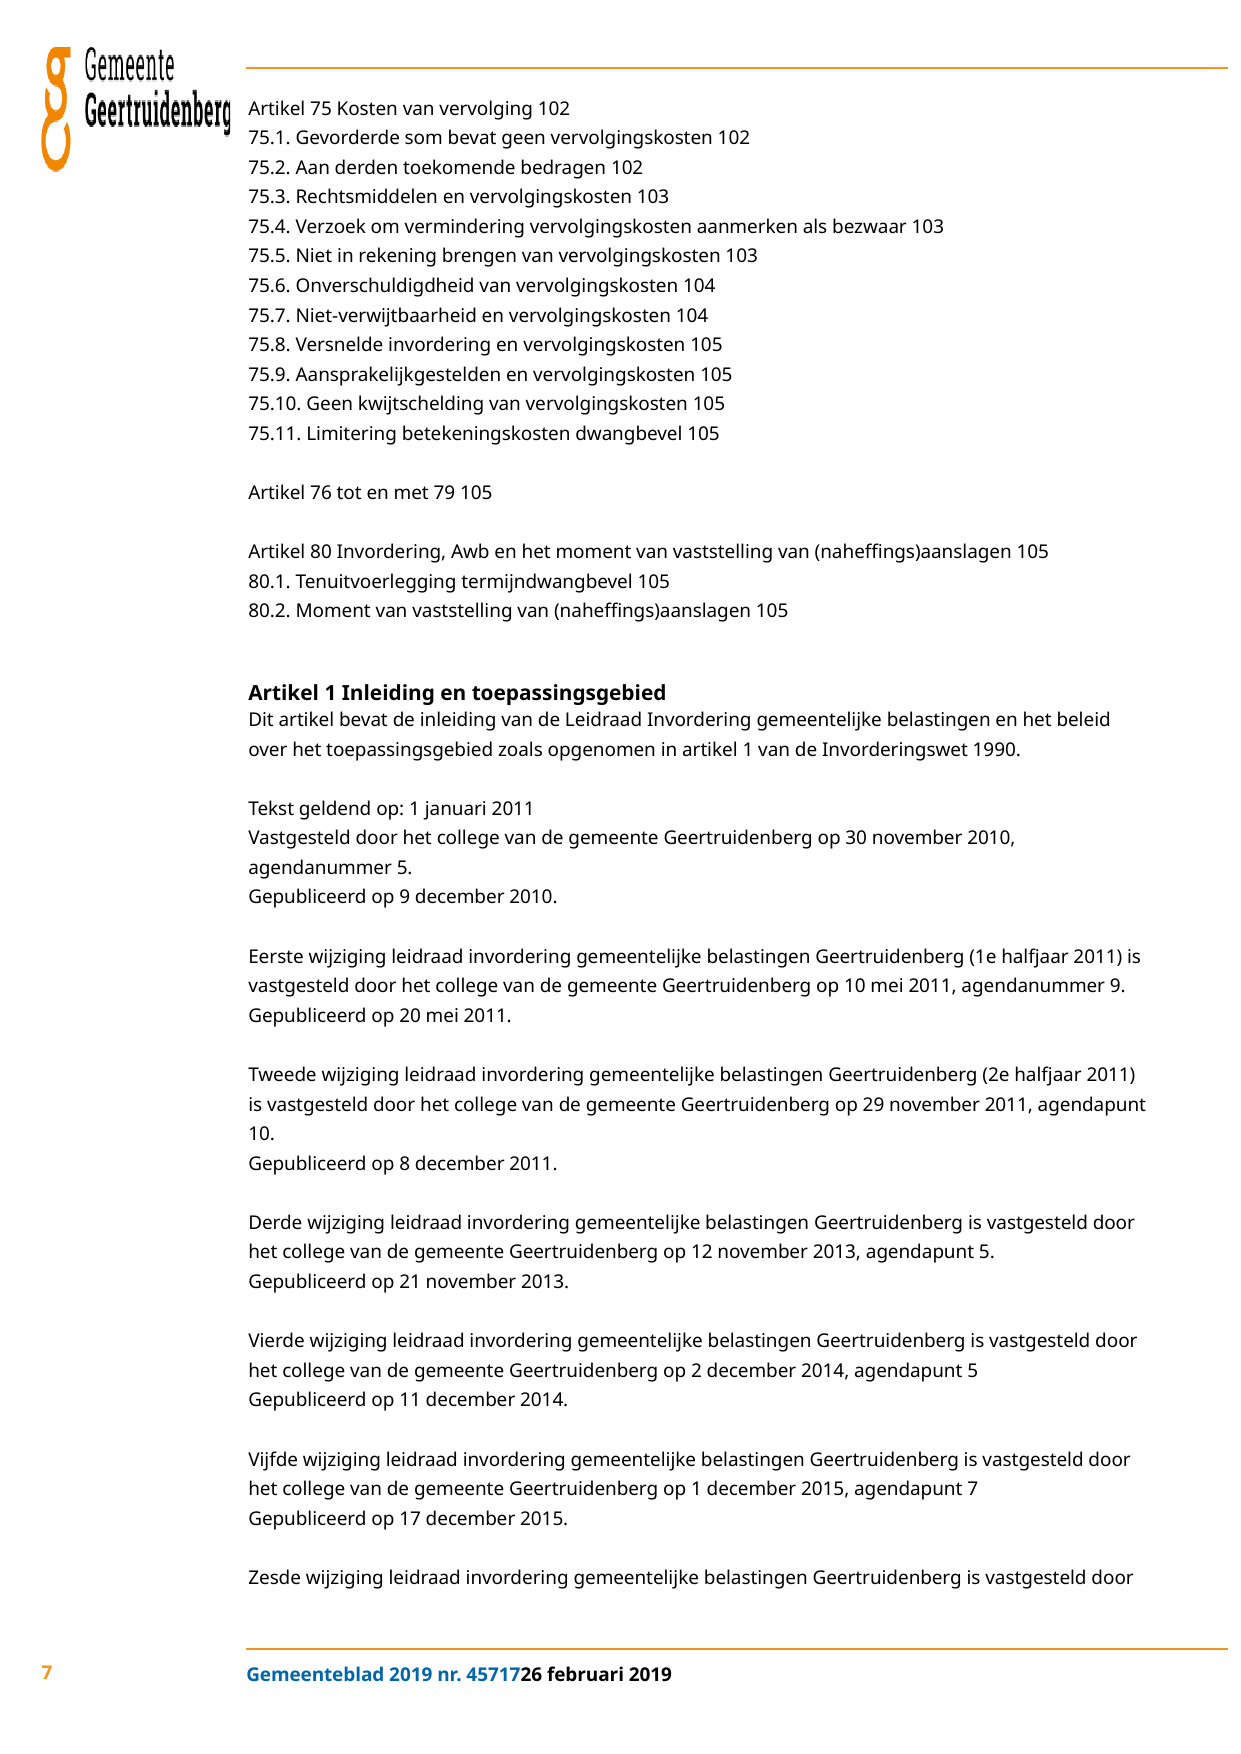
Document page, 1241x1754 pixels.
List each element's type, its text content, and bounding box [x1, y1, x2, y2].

text 75.2. Aan derden toekomende bedragen 102 [248, 154, 1152, 180]
text Zesde wijziging leidraad invordering gemeentelijke belastingen Geertruidenberg is vastgesteld door [248, 1564, 1152, 1590]
text Gepubliceerd op 21 november 2013. [248, 1268, 1152, 1294]
text Gepubliceerd op 8 december 2011. [248, 1150, 1152, 1176]
text 75.7. Niet-verwijtbaarheid en vervolgingskosten 104 [248, 302, 1152, 328]
text 75.11. Limitering betekeningskosten dwangbevel 105 [248, 420, 1152, 446]
picture [41, 47, 231, 172]
text 80.1. Tenuitvoerlegging termijndwangbevel 105 [248, 568, 1152, 594]
text Gepubliceerd op 20 mei 2011. [248, 1002, 1152, 1028]
text Tweede wijziging leidraad invordering gemeentelijke belastingen Geertruidenberg (2e halfjaar 2011) is vastgesteld door het college van de gemeente Geertruidenberg op 29 november 2011, agendapunt 10. [248, 1061, 1152, 1146]
text 80.2. Moment van vaststelling van (naheffings)aanslagen 105 [248, 598, 1152, 623]
text Derde wijziging leidraad invordering gemeentelijke belastingen Geertruidenberg is vastgesteld door het college van de gemeente Geertruidenberg op 12 november 2013, agendapunt 5. [248, 1209, 1152, 1264]
text Vastgesteld door het college van de gemeente Geertruidenberg op 30 november 2010, agendanummer 5. [248, 824, 1152, 880]
text Gepubliceerd op 9 december 2010. [248, 884, 1152, 909]
text 75.3. Rechtsmiddelen en vervolgingskosten 103 [248, 183, 1152, 209]
text Dit artikel bevat de inleiding van de Leidraad Invordering gemeentelijke belastingen en het beleid over het toepassingsgebied zoals opgenomen in artikel 1 van de Invorderingswet 1990. [248, 706, 1152, 761]
text Eerste wijziging leidraad invordering gemeentelijke belastingen Geertruidenberg (1e halfjaar 2011) is vastgesteld door het college van de gemeente Geertruidenberg op 10 mei 2011, agendanummer 9. [248, 943, 1152, 998]
text 75.9. Aansprakelijkgestelden en vervolgingskosten 105 [248, 361, 1152, 387]
text 75.10. Geen kwijtschelding van vervolgingskosten 105 [248, 391, 1152, 416]
text Artikel 80 Invordering, Awb en het moment van vaststelling van (naheffings)aanslagen 105 [248, 538, 1152, 564]
text Vierde wijziging leidraad invordering gemeentelijke belastingen Geertruidenberg is vastgesteld door het college van de gemeente Geertruidenberg op 2 december 2014, agendapunt 5 [248, 1327, 1152, 1383]
text 75.6. Onverschuldigdheid van vervolgingskosten 104 [248, 272, 1152, 298]
text 75.8. Versnelde invordering en vervolgingskosten 105 [248, 331, 1152, 357]
text 75.1. Gevorderde som bevat geen vervolgingskosten 102 [248, 124, 1152, 150]
text Tekst geldend op: 1 januari 2011 [248, 795, 1152, 821]
text 75.4. Verzoek om vermindering vervolgingskosten aanmerken als bezwaar 103 [248, 213, 1152, 239]
text Artikel 1 Inleiding en toepassingsgebied [248, 678, 1152, 706]
text Artikel 76 tot en met 79 105 [248, 479, 1152, 505]
text 75.5. Niet in rekening brengen van vervolgingskosten 103 [248, 243, 1152, 268]
text Gepubliceerd op 11 december 2014. [248, 1387, 1152, 1412]
text Artikel 75 Kosten van vervolging 102 [248, 95, 1152, 121]
text Gepubliceerd op 17 december 2015. [248, 1505, 1152, 1531]
text Vijfde wijziging leidraad invordering gemeentelijke belastingen Geertruidenberg is vastgesteld door het college van de gemeente Geertruidenberg op 1 december 2015, agendapunt 7 [248, 1446, 1152, 1501]
